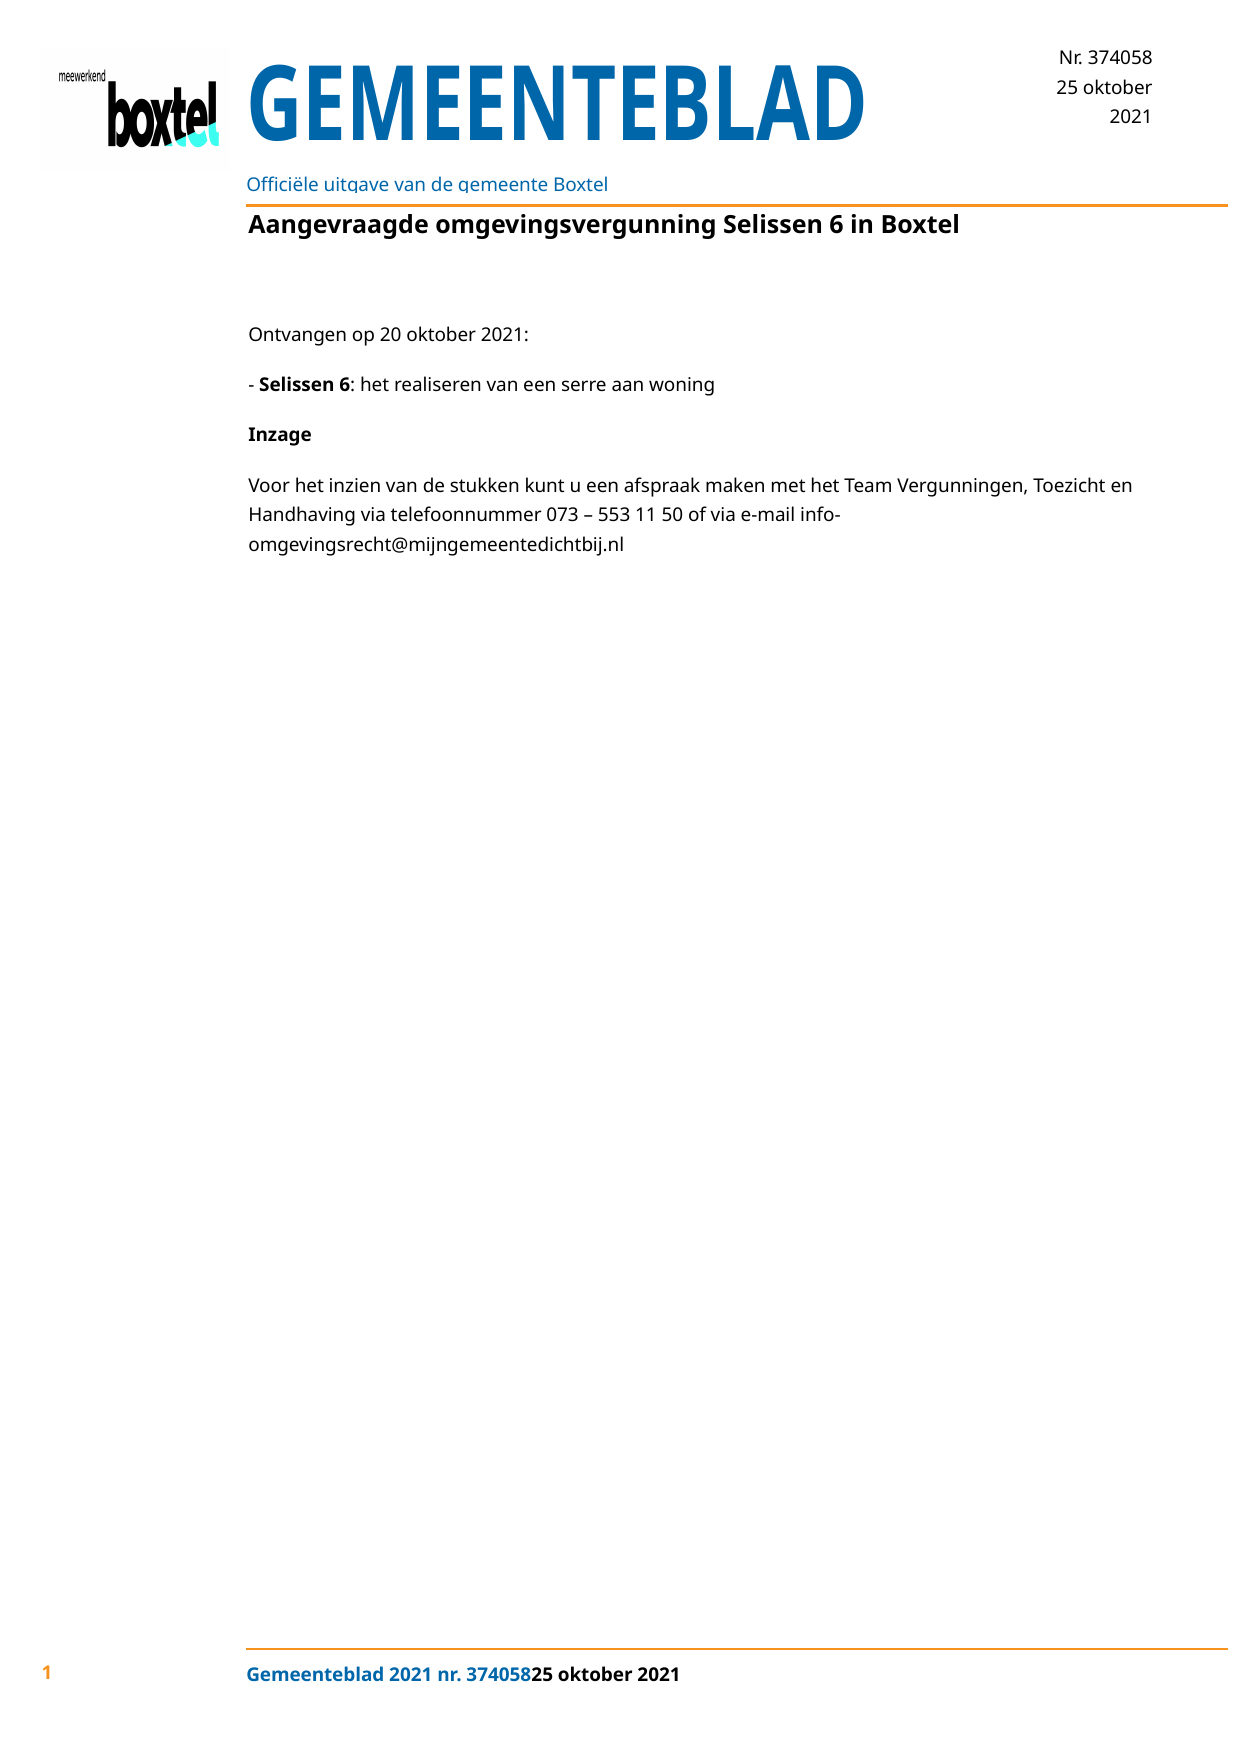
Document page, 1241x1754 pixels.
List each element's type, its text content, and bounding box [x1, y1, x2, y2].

text Ontvangen op 20 oktober 2021: [248, 321, 1152, 346]
text Voor het inzien van de stukken kunt u een afspraak maken met het Team Vergunningen, Toezicht en Handhaving via telefoonnummer 073 – 553 11 50 of via e-mail info-omgevingsrecht@mijngemeentedichtbij.nl [248, 472, 1152, 557]
text - Selissen 6: het realiseren van een serre aan woning [248, 371, 1152, 397]
picture [41, 47, 231, 172]
text Inzage [248, 422, 1152, 447]
text Aangevraagde omgevingsvergunning Selissen 6 in Boxtel [248, 207, 1152, 241]
